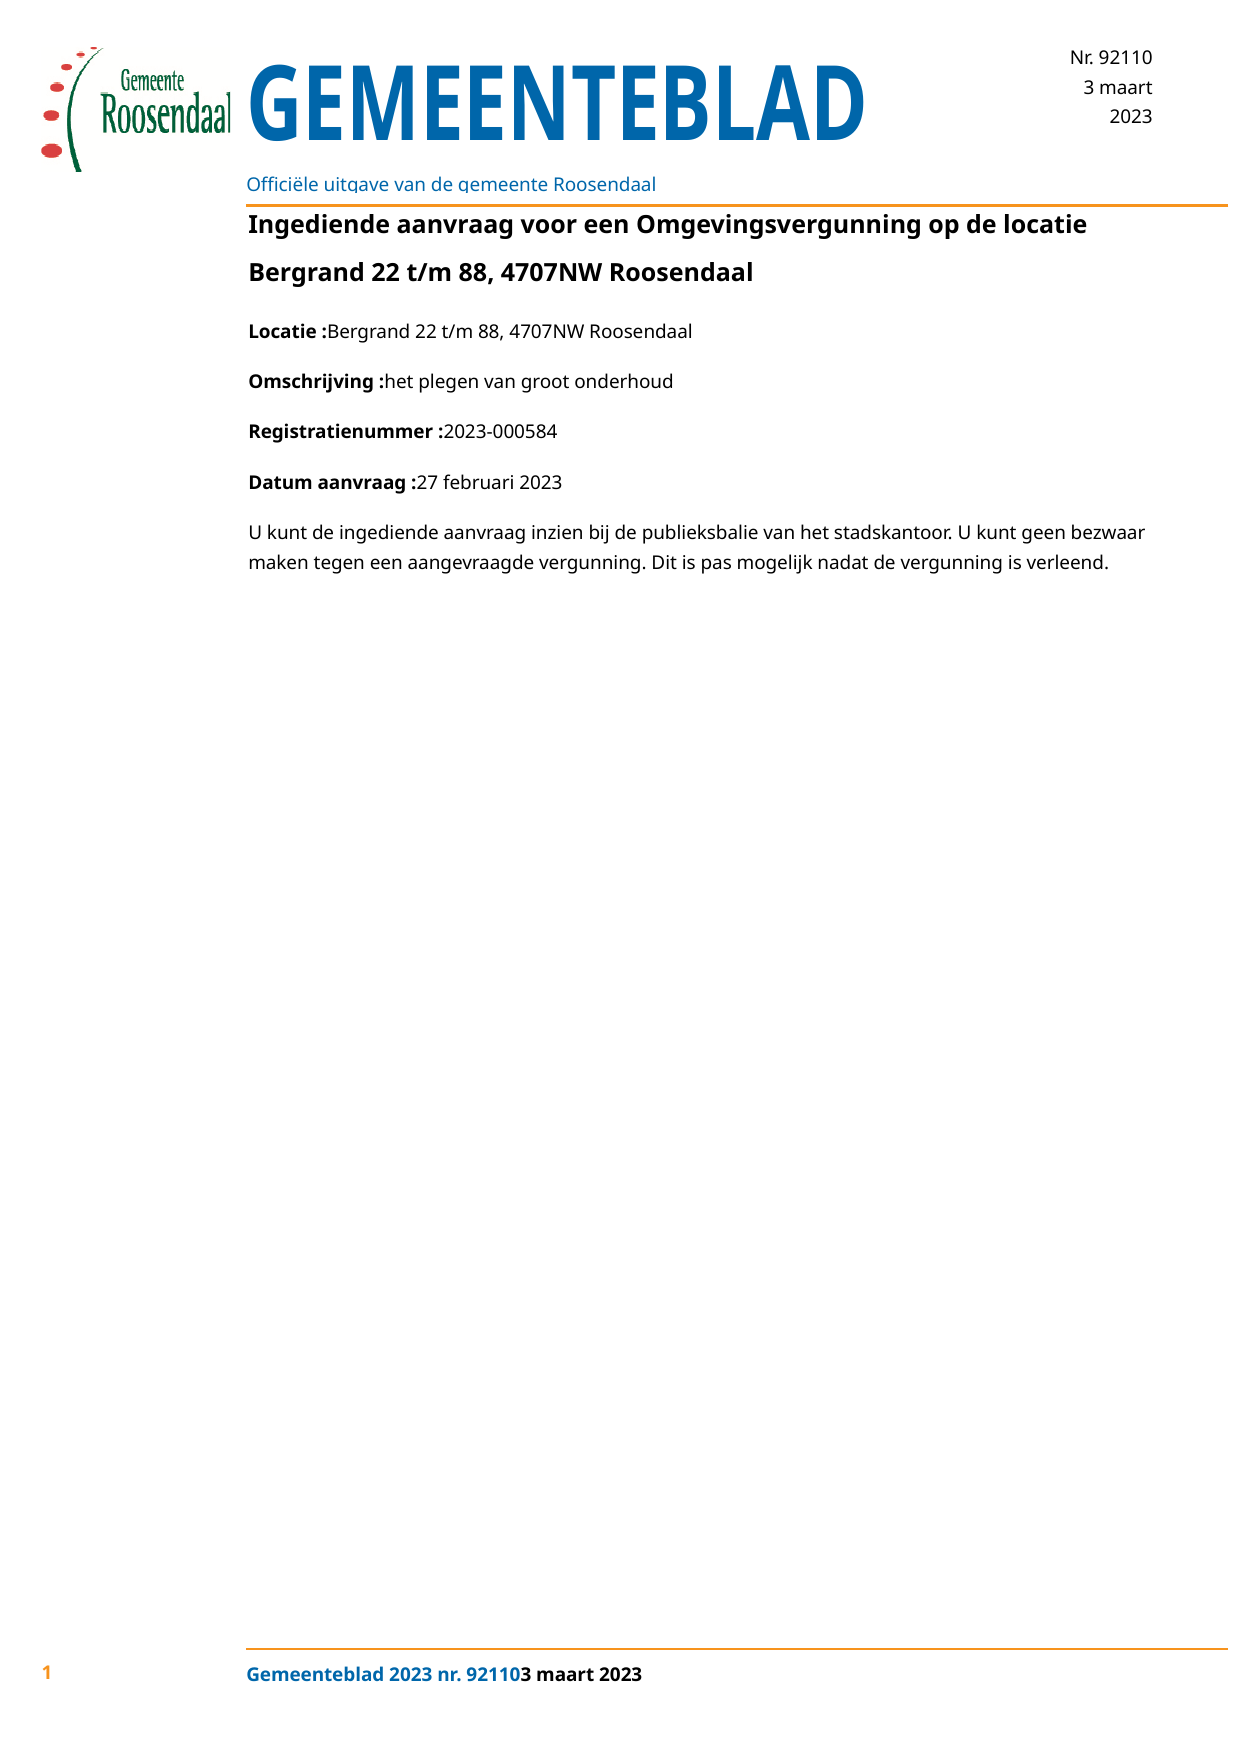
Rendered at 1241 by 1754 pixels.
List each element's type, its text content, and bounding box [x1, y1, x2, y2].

text Locatie :Bergrand 22 t/m 88, 4707NW Roosendaal [248, 318, 1152, 344]
text Omschrijving :het plegen van groot onderhoud [248, 368, 1152, 394]
text Ingediende aanvraag voor een Omgevingsvergunning op de locatie Bergrand 22 t/m 88, 4707NW Roosendaal [248, 207, 1152, 288]
text U kunt de ingediende aanvraag inzien bij de publieksbalie van het stadskantoor. U kunt geen bezwaar maken tegen een aangevraagde vergunning. Dit is pas mogelijk nadat de vergunning is verleend. [248, 519, 1152, 575]
text Datum aanvraag :27 februari 2023 [248, 469, 1152, 495]
text Registratienummer :2023-000584 [248, 419, 1152, 444]
picture [41, 47, 231, 172]
